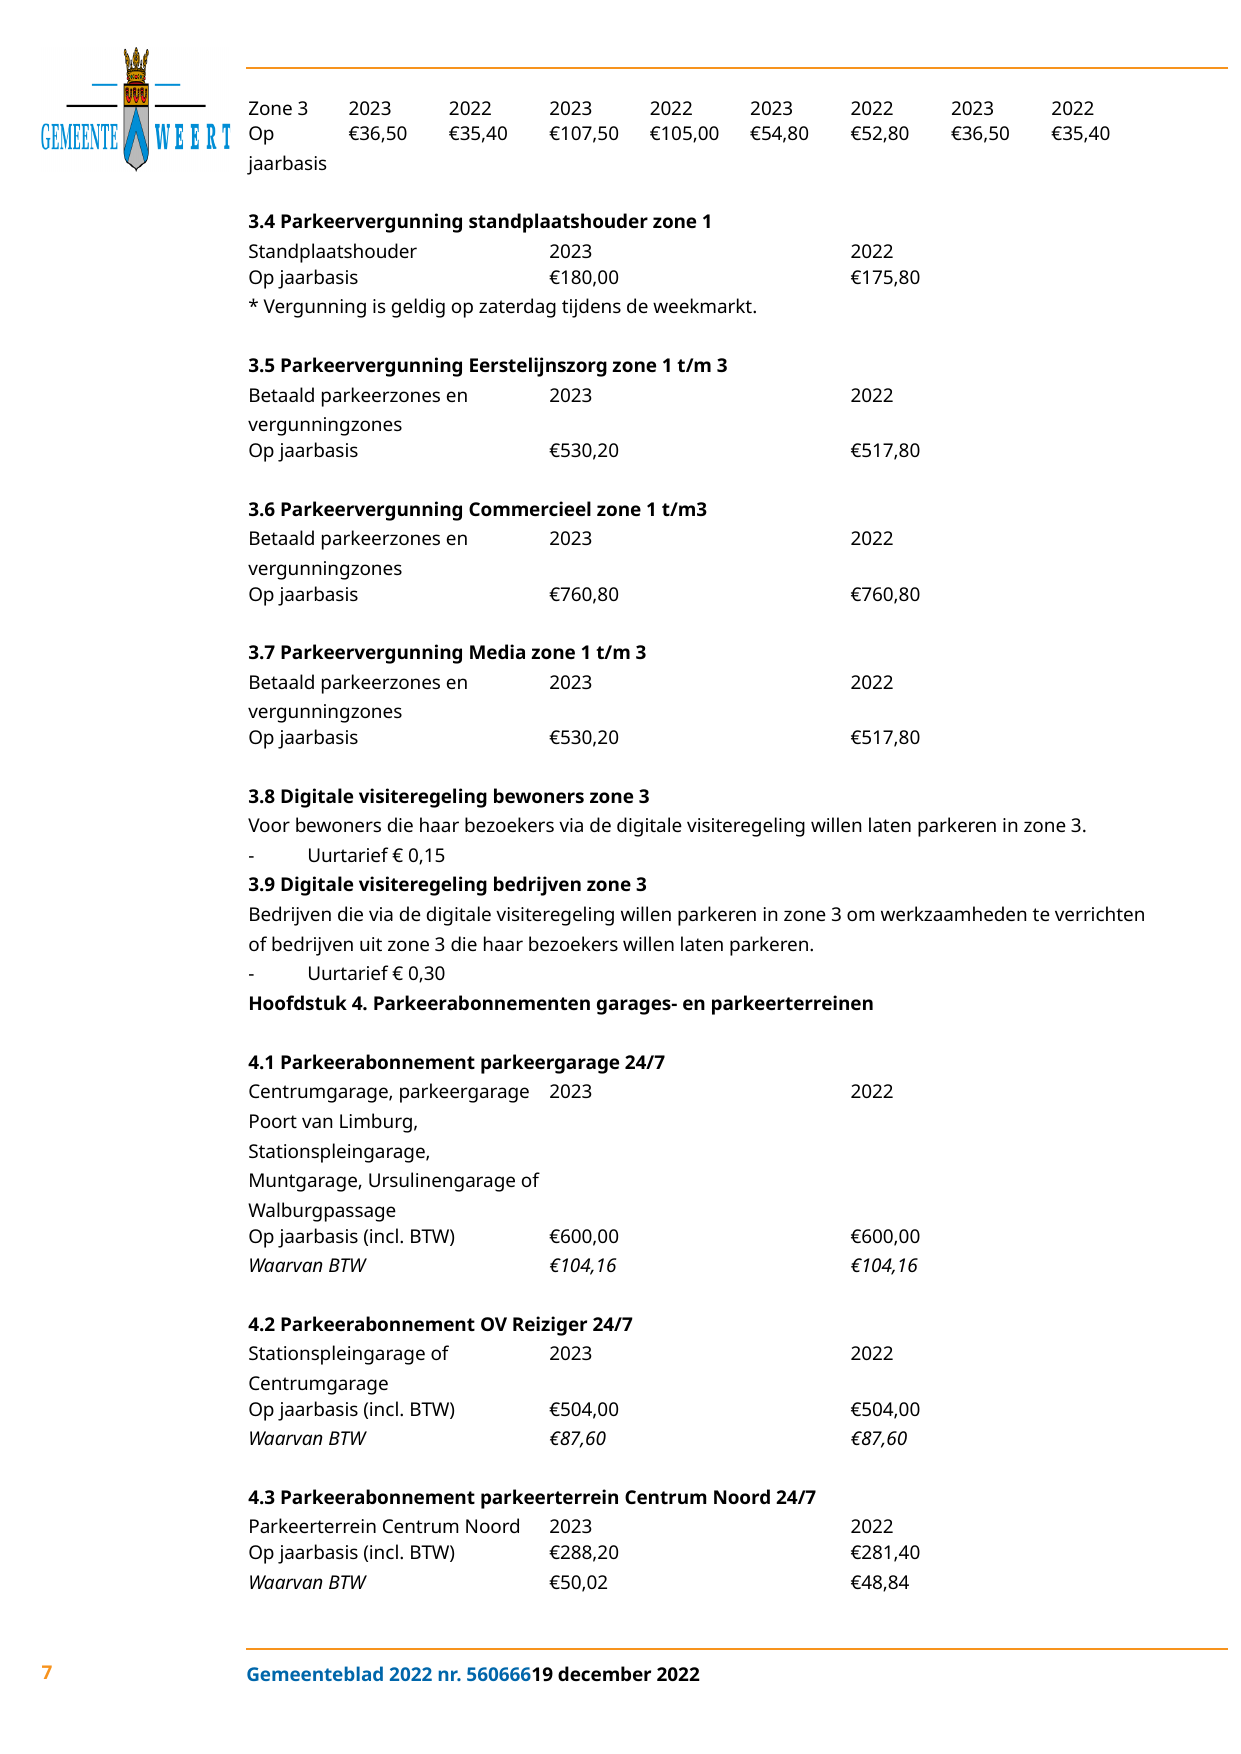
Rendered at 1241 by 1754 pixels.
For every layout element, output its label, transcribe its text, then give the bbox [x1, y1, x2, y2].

table_cell €175,80 [850, 264, 1152, 290]
table_header Betaald parkeerzones en vergunningzones [248, 525, 549, 581]
table_cell €504,00 €87,60 [549, 1396, 850, 1451]
table_cell €517,80 [850, 437, 1152, 463]
table_cell €107,50 [549, 121, 649, 176]
table_header 2022 [850, 238, 1152, 264]
table_cell €35,40 [1051, 121, 1152, 176]
table_cell 2022 [650, 95, 750, 121]
text 4.1 Parkeerabonnement parkeergarage 24/7 [248, 1049, 1152, 1075]
table_cell Op jaarbasis [248, 437, 549, 463]
text 3.8 Digitale visiteregeling bewoners zone 3 [248, 783, 1152, 808]
table_cell 2023 [750, 95, 850, 121]
text * Vergunning is geldig op zaterdag tijdens de weekmarkt. [248, 293, 1152, 319]
table_header 2023 [549, 238, 850, 264]
text 4.3 Parkeerabonnement parkeerterrein Centrum Noord 24/7 [248, 1484, 1152, 1510]
table_cell €530,20 [549, 437, 850, 463]
table_cell Op jaarbasis [248, 581, 549, 606]
table_header Stationspleingarage of Centrumgarage [248, 1341, 549, 1396]
list Uurtarief € 0,30 [248, 960, 1152, 986]
table_header Parkeerterrein Centrum Noord [248, 1514, 549, 1539]
table_header 2022 [850, 1514, 1152, 1539]
table_cell €35,40 [449, 121, 549, 176]
text 3.9 Digitale visiteregeling bedrijven zone 3 [248, 872, 1152, 897]
table_header 2022 [850, 1341, 1152, 1396]
table_cell 2023 [549, 95, 649, 121]
table_header Centrumgarage, parkeergarage Poort van Limburg, Stationspleingarage, Muntgarage, Ursulinengarage of Walburgpassage [248, 1079, 549, 1223]
table_cell €504,00 €87,60 [850, 1396, 1152, 1451]
table_header 2023 [549, 1079, 850, 1223]
table_cell Op jaarbasis [248, 724, 549, 750]
table_header Betaald parkeerzones en vergunningzones [248, 669, 549, 724]
table_cell 2022 [1051, 95, 1152, 121]
table_cell €36,50 [348, 121, 449, 176]
table_cell Zone 3 [248, 95, 348, 121]
table_cell 2022 [449, 95, 549, 121]
text 3.4 Parkeervergunning standplaatshouder zone 1 [248, 209, 1152, 234]
text Bedrijven die via de digitale visiteregeling willen parkeren in zone 3 om werkzaamheden te verrichten of bedrijven uit zone 3 die haar bezoekers willen laten parkeren. [248, 901, 1152, 956]
table_cell €52,80 [850, 121, 951, 176]
table_header 2023 [549, 1514, 850, 1539]
table_header 2022 [850, 1079, 1152, 1223]
text Voor bewoners die haar bezoekers via de digitale visiteregeling willen laten parkeren in zone 3. [248, 812, 1152, 838]
list Uurtarief € 0,15 [248, 842, 1152, 868]
table_cell 2023 [951, 95, 1051, 121]
text Hoofdstuk 4. Parkeerabonnementen garages- en parkeerterreinen [248, 990, 1152, 1016]
table_cell Op jaarbasis (incl. BTW) Waarvan BTW [248, 1540, 549, 1595]
text 3.5 Parkeervergunning Eerstelijnszorg zone 1 t/m 3 [248, 352, 1152, 378]
table_cell Op jaarbasis (incl. BTW) Waarvan BTW [248, 1396, 549, 1451]
table_cell €530,20 [549, 724, 850, 750]
table_header 2022 [850, 382, 1152, 437]
table_cell €760,80 [549, 581, 850, 606]
table_header 2023 [549, 525, 850, 581]
picture [41, 47, 231, 172]
table_cell Op jaarbasis [248, 121, 348, 176]
table_cell €760,80 [850, 581, 1152, 606]
table_cell €517,80 [850, 724, 1152, 750]
table_header Betaald parkeerzones en vergunningzones [248, 382, 549, 437]
table_header 2023 [549, 669, 850, 724]
table_cell €600,00 €104,16 [850, 1223, 1152, 1278]
table_cell 2022 [850, 95, 951, 121]
table_cell €54,80 [750, 121, 850, 176]
table_cell Op jaarbasis (incl. BTW) Waarvan BTW [248, 1223, 549, 1278]
text 3.6 Parkeervergunning Commercieel zone 1 t/m3 [248, 496, 1152, 521]
table_header Standplaatshouder [248, 238, 549, 264]
table_header 2022 [850, 525, 1152, 581]
text 3.7 Parkeervergunning Media zone 1 t/m 3 [248, 639, 1152, 665]
table_cell €288,20 €50,02 [549, 1540, 850, 1595]
table_header 2022 [850, 669, 1152, 724]
table_cell 2023 [348, 95, 449, 121]
text 4.2 Parkeerabonnement OV Reiziger 24/7 [248, 1311, 1152, 1337]
table_cell €600,00 €104,16 [549, 1223, 850, 1278]
table_cell Op jaarbasis [248, 264, 549, 290]
table_cell €281,40 €48,84 [850, 1540, 1152, 1595]
table_cell €180,00 [549, 264, 850, 290]
table_cell €36,50 [951, 121, 1051, 176]
table_header 2023 [549, 1341, 850, 1396]
table_cell €105,00 [650, 121, 750, 176]
table_header 2023 [549, 382, 850, 437]
